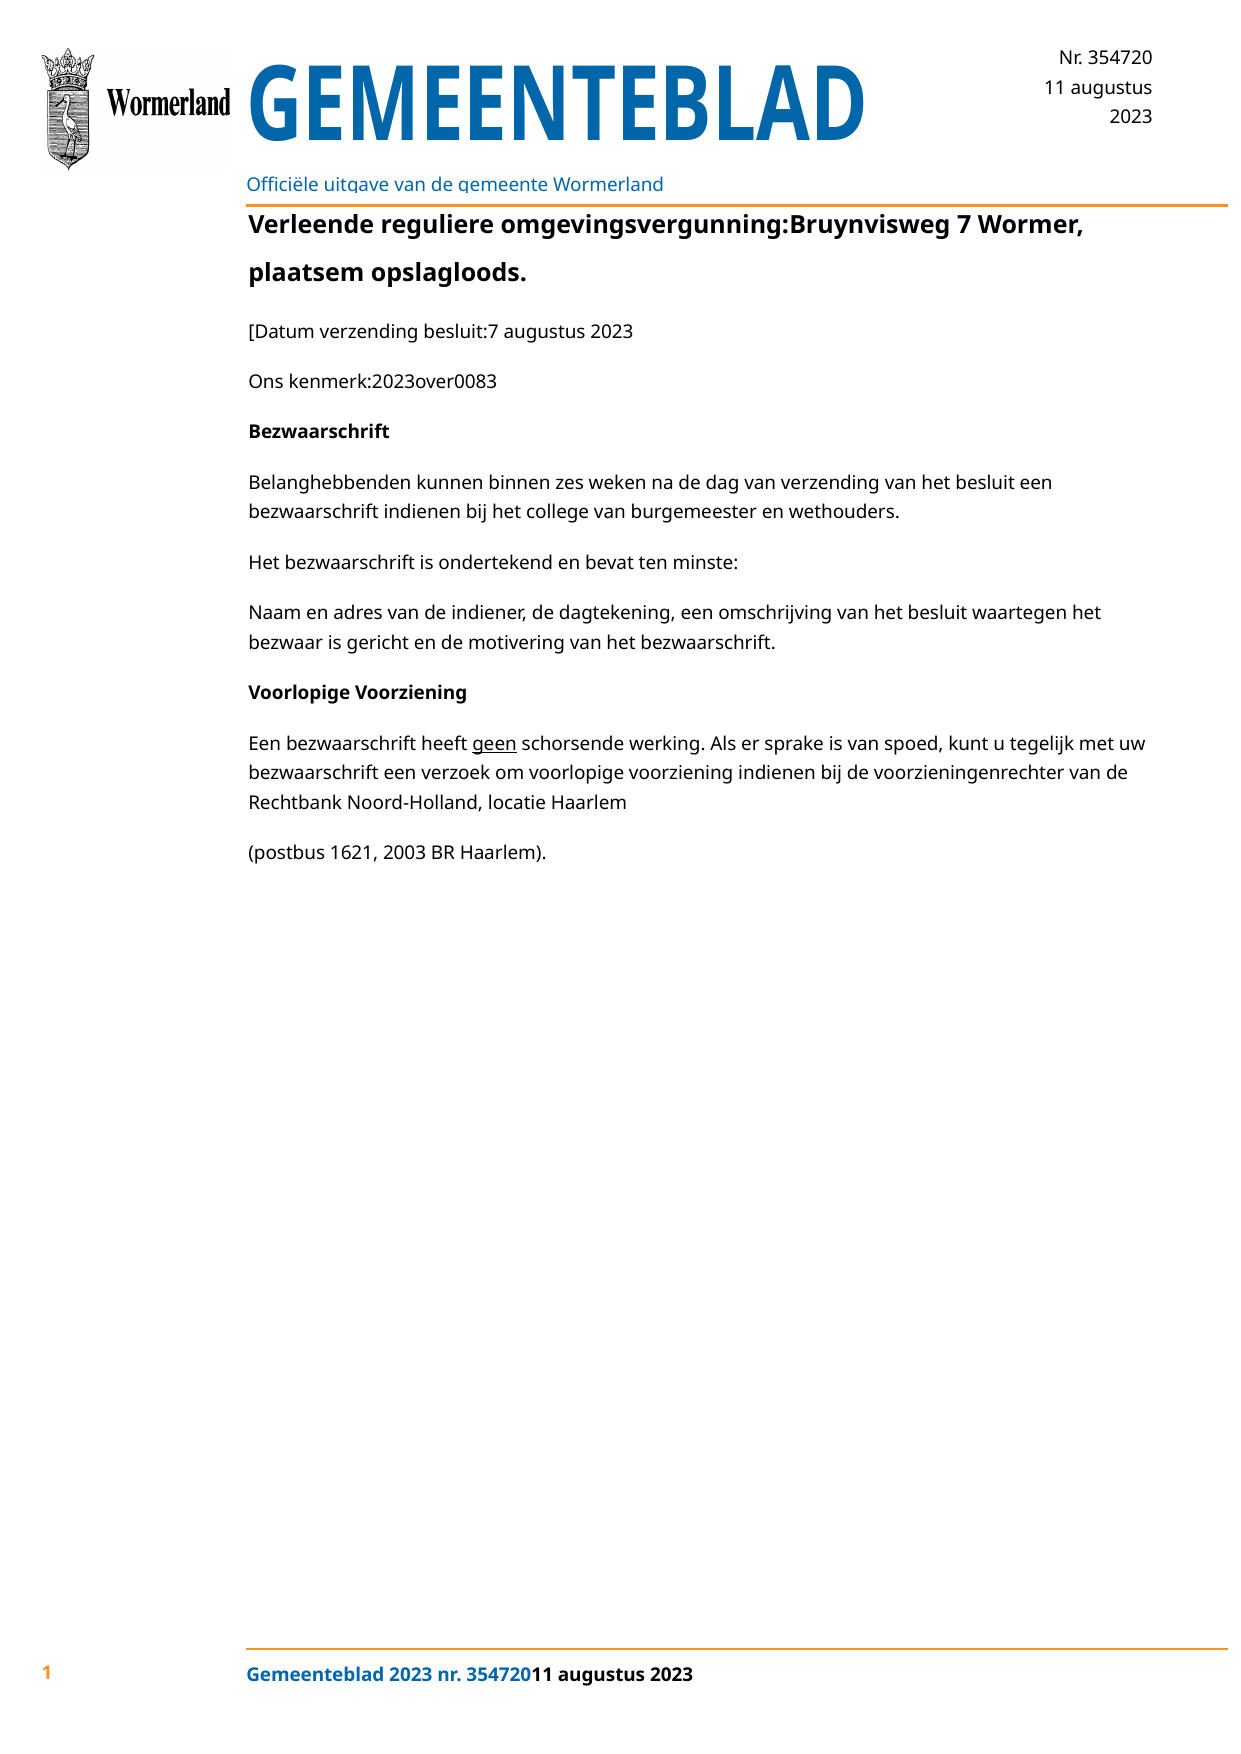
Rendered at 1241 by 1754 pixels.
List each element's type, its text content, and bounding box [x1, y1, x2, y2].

text Voorlopige Voorziening [248, 679, 1152, 705]
text Verleende reguliere omgevingsvergunning:Bruynvisweg 7 Wormer, plaatsem opslagloods. [248, 207, 1152, 288]
text (postbus 1621, 2003 BR Haarlem). [248, 839, 1152, 865]
text Belanghebbenden kunnen binnen zes weken na de dag van verzending van het besluit een bezwaarschrift indienen bij het college van burgemeester en wethouders. [248, 469, 1152, 524]
text Naam en adres van de indiener, de dagtekening, een omschrijving van het besluit waartegen het bezwaar is gericht en de motivering van het bezwaarschrift. [248, 599, 1152, 655]
text Bezwaarschrift [248, 419, 1152, 444]
text Ons kenmerk:2023over0083 [248, 368, 1152, 394]
text Een bezwaarschrift heeft geen schorsende werking. Als er sprake is van spoed, kunt u tegelijk met uw bezwaarschrift een verzoek om voorlopige voorziening indienen bij de voorzieningenrechter van de Rechtbank Noord-Holland, locatie Haarlem [248, 730, 1152, 815]
text Het bezwaarschrift is ondertekend en bevat ten minste: [248, 549, 1152, 575]
picture [41, 47, 231, 172]
text [Datum verzending besluit:7 augustus 2023 [248, 318, 1152, 344]
